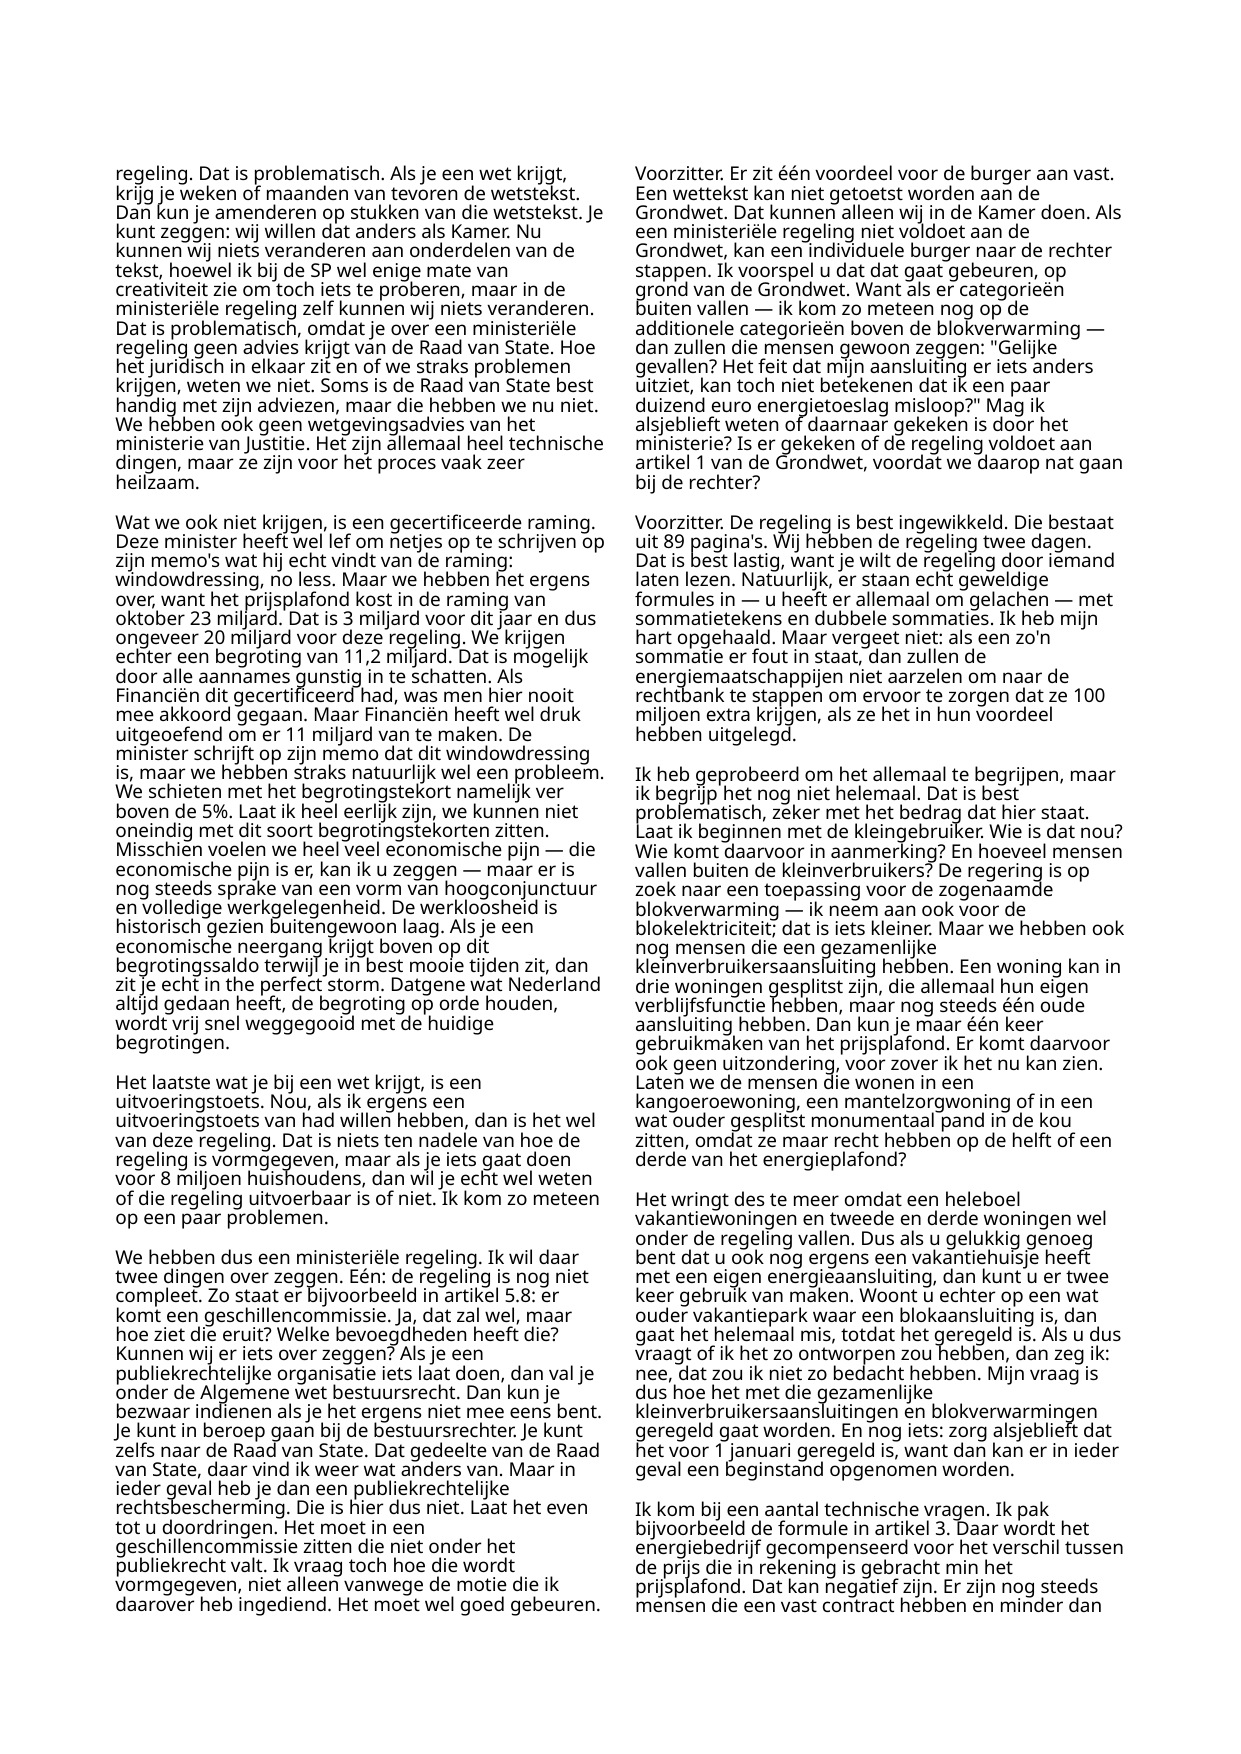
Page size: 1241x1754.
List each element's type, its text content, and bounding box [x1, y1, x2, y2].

text Ik heb geprobeerd om het allemaal te begrijpen, maar ik begrijp het nog niet helemaal. Dat is best problematisch, zeker met het bedrag dat hier staat. Laat ik beginnen met de kleingebruiker. Wie is dat nou? Wie komt daarvoor in aanmerking? En hoeveel mensen vallen buiten de kleinverbruikers? De regering is op zoek naar een toepassing voor de zogenaamde blokverwarming — ik neem aan ook voor de blokelektriciteit; dat is iets kleiner. Maar we hebben ook nog mensen die een gezamenlijke kleinverbruikersaansluiting hebben. Een woning kan in drie woningen gesplitst zijn, die allemaal hun eigen verblijfsfunctie hebben, maar nog steeds één oude aansluiting hebben. Dan kun je maar één keer gebruikmaken van het prijsplafond. Er komt daarvoor ook geen uitzondering, voor zover ik het nu kan zien. Laten we de mensen die wonen in een kangoeroewoning, een mantelzorgwoning of in een wat ouder gesplitst monumentaal pand in de kou zitten, omdat ze maar recht hebben op de helft of een derde van het energieplafond? [635, 766, 1125, 1170]
text Het laatste wat je bij een wet krijgt, is een uitvoeringstoets. Nou, als ik ergens een uitvoeringstoets van had willen hebben, dan is het wel van deze regeling. Dat is niets ten nadele van hoe de regeling is vormgegeven, maar als je iets gaat doen voor 8 miljoen huishoudens, dan wil je echt wel weten of die regeling uitvoerbaar is of niet. Ik kom zo meteen op een paar problemen. [115, 1074, 605, 1228]
text Voorzitter. Er zit één voordeel voor de burger aan vast. Een wettekst kan niet getoetst worden aan de Grondwet. Dat kunnen alleen wij in de Kamer doen. Als een ministeriële regeling niet voldoet aan de Grondwet, kan een individuele burger naar de rechter stappen. Ik voorspel u dat dat gaat gebeuren, op grond van de Grondwet. Want als er categorieën buiten vallen — ik kom zo meteen nog op de additionele categorieën boven de blokverwarming — dan zullen die mensen gewoon zeggen: "Gelijke gevallen? Het feit dat mijn aansluiting er iets anders uitziet, kan toch niet betekenen dat ik een paar duizend euro energietoeslag misloop?" Mag ik alsjeblieft weten of daarnaar gekeken is door het ministerie? Is er gekeken of de regeling voldoet aan artikel 1 van de Grondwet, voordat we daarop nat gaan bij de rechter? [635, 165, 1125, 493]
text Ik kom bij een aantal technische vragen. Ik pak bijvoorbeeld de formule in artikel 3. Daar wordt het energiebedrijf gecompenseerd voor het verschil tussen de prijs die in rekening is gebracht min het prijsplafond. Dat kan negatief zijn. Er zijn nog steeds mensen die een vast contract hebben en minder dan [635, 1501, 1125, 1616]
text We hebben dus een ministeriële regeling. Ik wil daar twee dingen over zeggen. Eén: de regeling is nog niet compleet. Zo staat er bijvoorbeeld in artikel 5.8: er komt een geschillencommissie. Ja, dat zal wel, maar hoe ziet die eruit? Welke bevoegdheden heeft die? Kunnen wij er iets over zeggen? Als je een publiekrechtelijke organisatie iets laat doen, dan val je onder de Algemene wet bestuursrecht. Dan kun je bezwaar indienen als je het ergens niet mee eens bent. Je kunt in beroep gaan bij de bestuursrechter. Je kunt zelfs naar de Raad van State. Dat gedeelte van de Raad van State, daar vind ik weer wat anders van. Maar in ieder geval heb je dan een publiekrechtelijke rechtsbescherming. Die is hier dus niet. Laat het even tot u doordringen. Het moet in een geschillencommissie zitten die niet onder het publiekrecht valt. Ik vraag toch hoe die wordt vormgegeven, niet alleen vanwege de motie die ik daarover heb ingediend. Het moet wel goed gebeuren. [115, 1249, 605, 1615]
text Het wringt des te meer omdat een heleboel vakantiewoningen en tweede en derde woningen wel onder de regeling vallen. Dus als u gelukkig genoeg bent dat u ook nog ergens een vakantiehuisje heeft met een eigen energieaansluiting, dan kunt u er twee keer gebruik van maken. Woont u echter op een wat ouder vakantiepark waar een blokaansluiting is, dan gaat het helemaal mis, totdat het geregeld is. Als u dus vraagt of ik het zo ontworpen zou hebben, dan zeg ik: nee, dat zou ik niet zo bedacht hebben. Mijn vraag is dus hoe het met die gezamenlijke kleinverbruikersaansluitingen en blokverwarmingen geregeld gaat worden. En nog iets: zorg alsjeblieft dat het voor 1 januari geregeld is, want dan kan er in ieder geval een beginstand opgenomen worden. [635, 1191, 1125, 1480]
text Wat we ook niet krijgen, is een gecertificeerde raming. Deze minister heeft wel lef om netjes op te schrijven op zijn memo's wat hij echt vindt van de raming: windowdressing, no less. Maar we hebben het ergens over, want het prijsplafond kost in de raming van oktober 23 miljard. Dat is 3 miljard voor dit jaar en dus ongeveer 20 miljard voor deze regeling. We krijgen echter een begroting van 11,2 miljard. Dat is mogelijk door alle aannames gunstig in te schatten. Als Financiën dit gecertificeerd had, was men hier nooit mee akkoord gegaan. Maar Financiën heeft wel druk uitgeoefend om er 11 miljard van te maken. De minister schrijft op zijn memo dat dit windowdressing is, maar we hebben straks natuurlijk wel een probleem. We schieten met het begrotingstekort namelijk ver boven de 5%. Laat ik heel eerlijk zijn, we kunnen niet oneindig met dit soort begrotingstekorten zitten. Misschien voelen we heel veel economische pijn — die economische pijn is er, kan ik u zeggen — maar er is nog steeds sprake van een vorm van hoogconjunctuur en volledige werkgelegenheid. De werkloosheid is historisch gezien buitengewoon laag. Als je een economische neergang krijgt boven op dit begrotingssaldo terwijl je in best mooie tijden zit, dan zit je echt in the perfect storm. Datgene wat Nederland altijd gedaan heeft, de begroting op orde houden, wordt vrij snel weggegooid met de huidige begrotingen. [115, 514, 605, 1053]
text Voorzitter. De regeling is best ingewikkeld. Die bestaat uit 89 pagina's. Wij hebben de regeling twee dagen. Dat is best lastig, want je wilt de regeling door iemand laten lezen. Natuurlijk, er staan echt geweldige formules in — u heeft er allemaal om gelachen — met sommatietekens en dubbele sommaties. Ik heb mijn hart opgehaald. Maar vergeet niet: als een zo'n sommatie er fout in staat, dan zullen de energiemaatschappijen niet aarzelen om naar de rechtbank te stappen om ervoor te zorgen dat ze 100 miljoen extra krijgen, als ze het in hun voordeel hebben uitgelegd. [635, 514, 1125, 745]
text regeling. Dat is problematisch. Als je een wet krijgt, krijg je weken of maanden van tevoren de wetstekst. Dan kun je amenderen op stukken van die wetstekst. Je kunt zeggen: wij willen dat anders als Kamer. Nu kunnen wij niets veranderen aan onderdelen van de tekst, hoewel ik bij de SP wel enige mate van creativiteit zie om toch iets te proberen, maar in de ministeriële regeling zelf kunnen wij niets veranderen. Dat is problematisch, omdat je over een ministeriële regeling geen advies krijgt van de Raad van State. Hoe het juridisch in elkaar zit en of we straks problemen krijgen, weten we niet. Soms is de Raad van State best handig met zijn adviezen, maar die hebben we nu niet. We hebben ook geen wetgevingsadvies van het ministerie van Justitie. Het zijn allemaal heel technische dingen, maar ze zijn voor het proces vaak zeer heilzaam. [115, 165, 605, 493]
